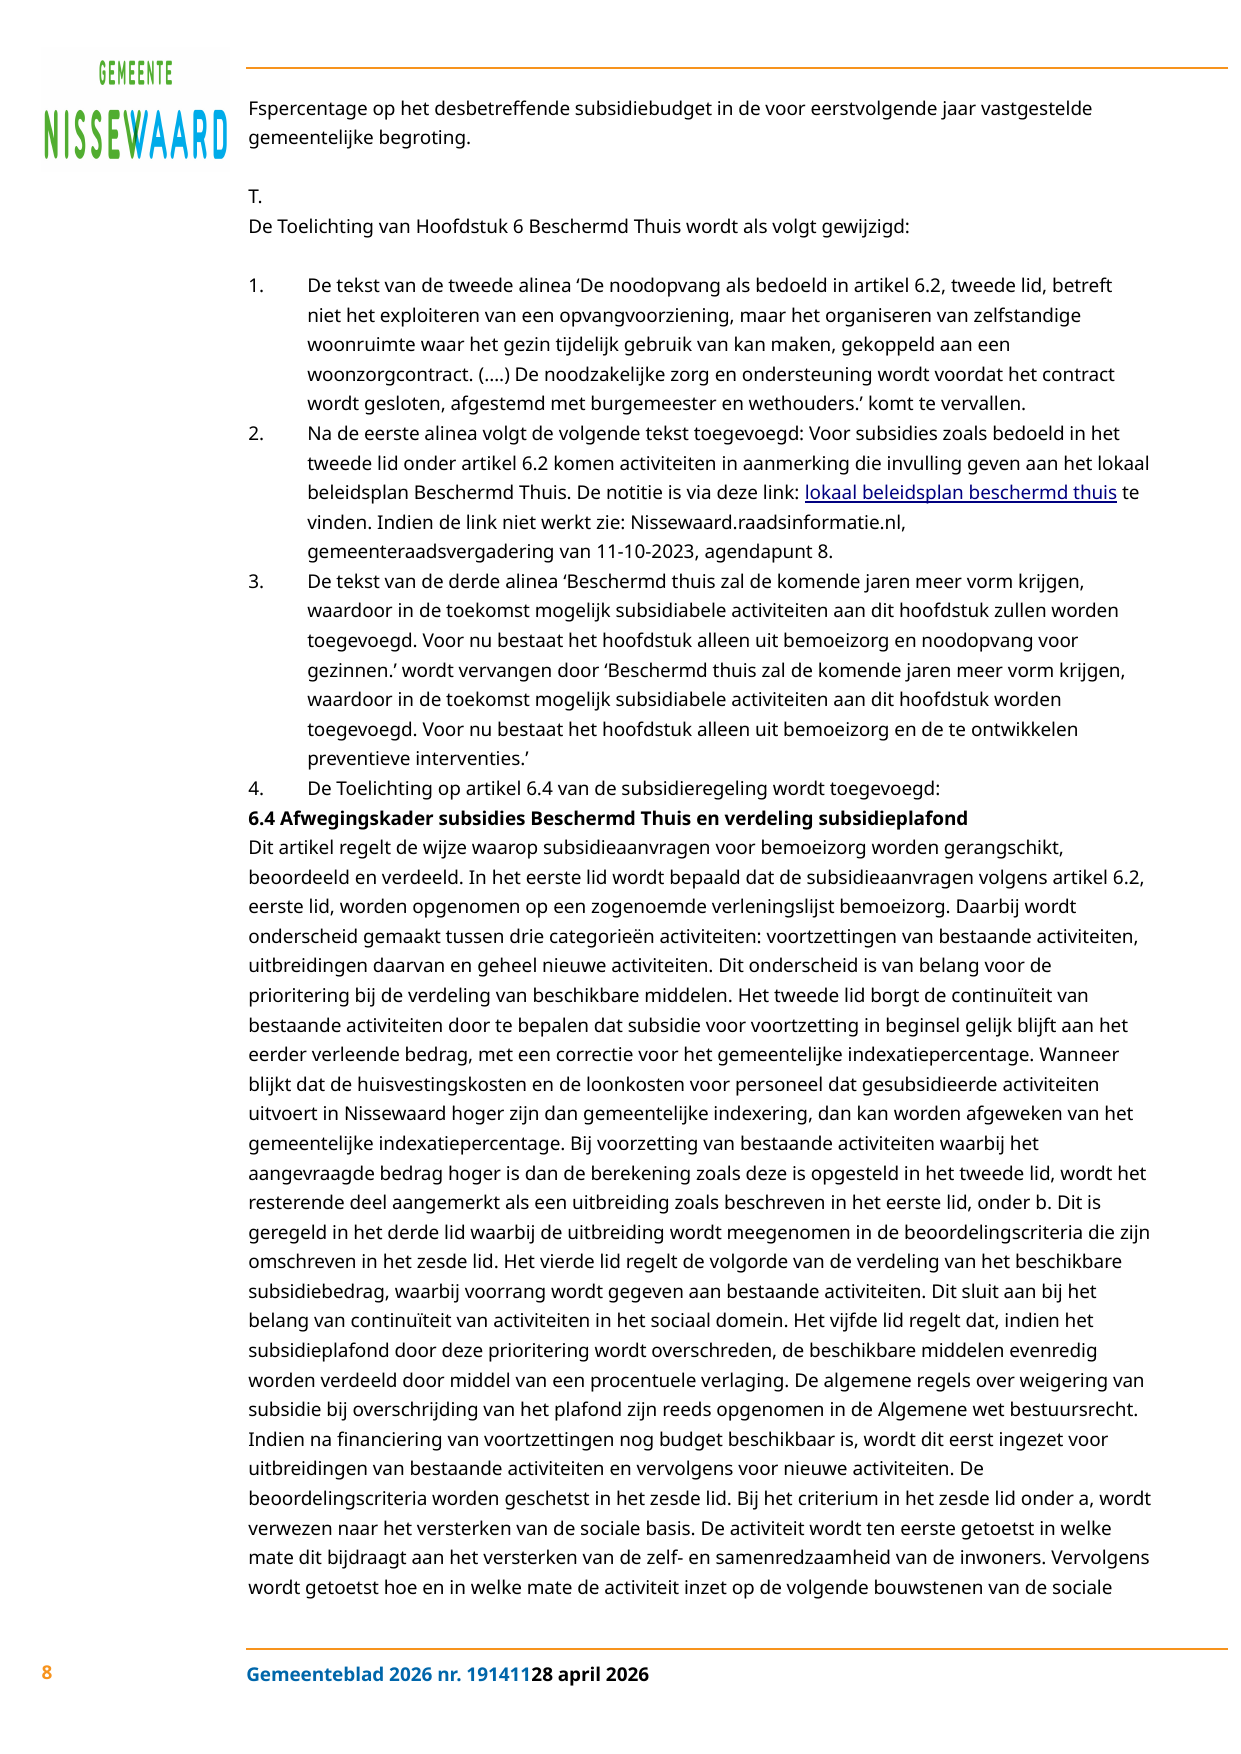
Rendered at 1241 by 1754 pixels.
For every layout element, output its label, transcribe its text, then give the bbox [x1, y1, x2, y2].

picture [41, 47, 231, 172]
list De tekst van de tweede alinea ‘De noodopvang als bedoeld in artikel 6.2, tweede lid, betreft niet het exploiteren van een opvangvoorziening, maar het organiseren van zelfstandige woonruimte waar het gezin tijdelijk gebruik van kan maken, gekoppeld aan een woonzorgcontract. (….) De noodzakelijke zorg en ondersteuning wordt voordat het contract wordt gesloten, afgestemd met burgemeester en wethouders.’ komt te vervallen. [248, 272, 1152, 416]
list Na de eerste alinea volgt de volgende tekst toegevoegd: Voor subsidies zoals bedoeld in het tweede lid onder artikel 6.2 komen activiteiten in aanmerking die invulling geven aan het lokaal beleidsplan Beschermd Thuis. De notitie is via deze link: lokaal beleidsplan beschermd thuis te vinden. Indien de link niet werkt zie: Nissewaard.raadsinformatie.nl, gemeenteraadsvergadering van 11-10-2023, agendapunt 8. [248, 420, 1152, 564]
text De Toelichting van Hoofdstuk 6 Beschermd Thuis wordt als volgt gewijzigd: [248, 213, 1152, 239]
text 6.4 Afwegingskader subsidies Beschermd Thuis en verdeling subsidieplafond [248, 805, 1152, 831]
text Dit artikel regelt de wijze waarop subsidieaanvragen voor bemoeizorg worden gerangschikt, beoordeeld en verdeeld. In het eerste lid wordt bepaald dat de subsidieaanvragen volgens artikel 6.2, eerste lid, worden opgenomen op een zogenoemde verleningslijst bemoeizorg. Daarbij wordt onderscheid gemaakt tussen drie categorieën activiteiten: voortzettingen van bestaande activiteiten, uitbreidingen daarvan en geheel nieuwe activiteiten. Dit onderscheid is van belang voor de prioritering bij de verdeling van beschikbare middelen. Het tweede lid borgt de continuïteit van bestaande activiteiten door te bepalen dat subsidie voor voortzetting in beginsel gelijk blijft aan het eerder verleende bedrag, met een correctie voor het gemeentelijke indexatiepercentage. Wanneer blijkt dat de huisvestingskosten en de loonkosten voor personeel dat gesubsidieerde activiteiten uitvoert in Nissewaard hoger zijn dan gemeentelijke indexering, dan kan worden afgeweken van het gemeentelijke indexatiepercentage. Bij voorzetting van bestaande activiteiten waarbij het aangevraagde bedrag hoger is dan de berekening zoals deze is opgesteld in het tweede lid, wordt het resterende deel aangemerkt als een uitbreiding zoals beschreven in het eerste lid, onder b. Dit is geregeld in het derde lid waarbij de uitbreiding wordt meegenomen in de beoordelingscriteria die zijn omschreven in het zesde lid. Het vierde lid regelt de volgorde van de verdeling van het beschikbare subsidiebedrag, waarbij voorrang wordt gegeven aan bestaande activiteiten. Dit sluit aan bij het belang van continuïteit van activiteiten in het sociaal domein. Het vijfde lid regelt dat, indien het subsidieplafond door deze prioritering wordt overschreden, de beschikbare middelen evenredig worden verdeeld door middel van een procentuele verlaging. De algemene regels over weigering van subsidie bij overschrijding van het plafond zijn reeds opgenomen in de Algemene wet bestuursrecht. Indien na financiering van voortzettingen nog budget beschikbaar is, wordt dit eerst ingezet voor uitbreidingen van bestaande activiteiten en vervolgens voor nieuwe activiteiten. De beoordelingscriteria worden geschetst in het zesde lid. Bij het criterium in het zesde lid onder a, wordt verwezen naar het versterken van de sociale basis. De activiteit wordt ten eerste getoetst in welke mate dit bijdraagt aan het versterken van de zelf- en samenredzaamheid van de inwoners. Vervolgens wordt getoetst hoe en in welke mate de activiteit inzet op de volgende bouwstenen van de sociale [248, 834, 1152, 1600]
list De tekst van de derde alinea ‘Beschermd thuis zal de komende jaren meer vorm krijgen, waardoor in de toekomst mogelijk subsidiabele activiteiten aan dit hoofdstuk zullen worden toegevoegd. Voor nu bestaat het hoofdstuk alleen uit bemoeizorg en noodopvang voor gezinnen.’ wordt vervangen door ‘Beschermd thuis zal de komende jaren meer vorm krijgen, waardoor in de toekomst mogelijk subsidiabele activiteiten aan dit hoofdstuk worden toegevoegd. Voor nu bestaat het hoofdstuk alleen uit bemoeizorg en de te ontwikkelen preventieve interventies.’ [248, 568, 1152, 771]
text T. [248, 183, 1152, 209]
list De Toelichting op artikel 6.4 van de subsidieregeling wordt toegevoegd: [248, 775, 1152, 801]
text Fspercentage op het desbetreffende subsidiebudget in de voor eerstvolgende jaar vastgestelde gemeentelijke begroting. [248, 95, 1152, 150]
